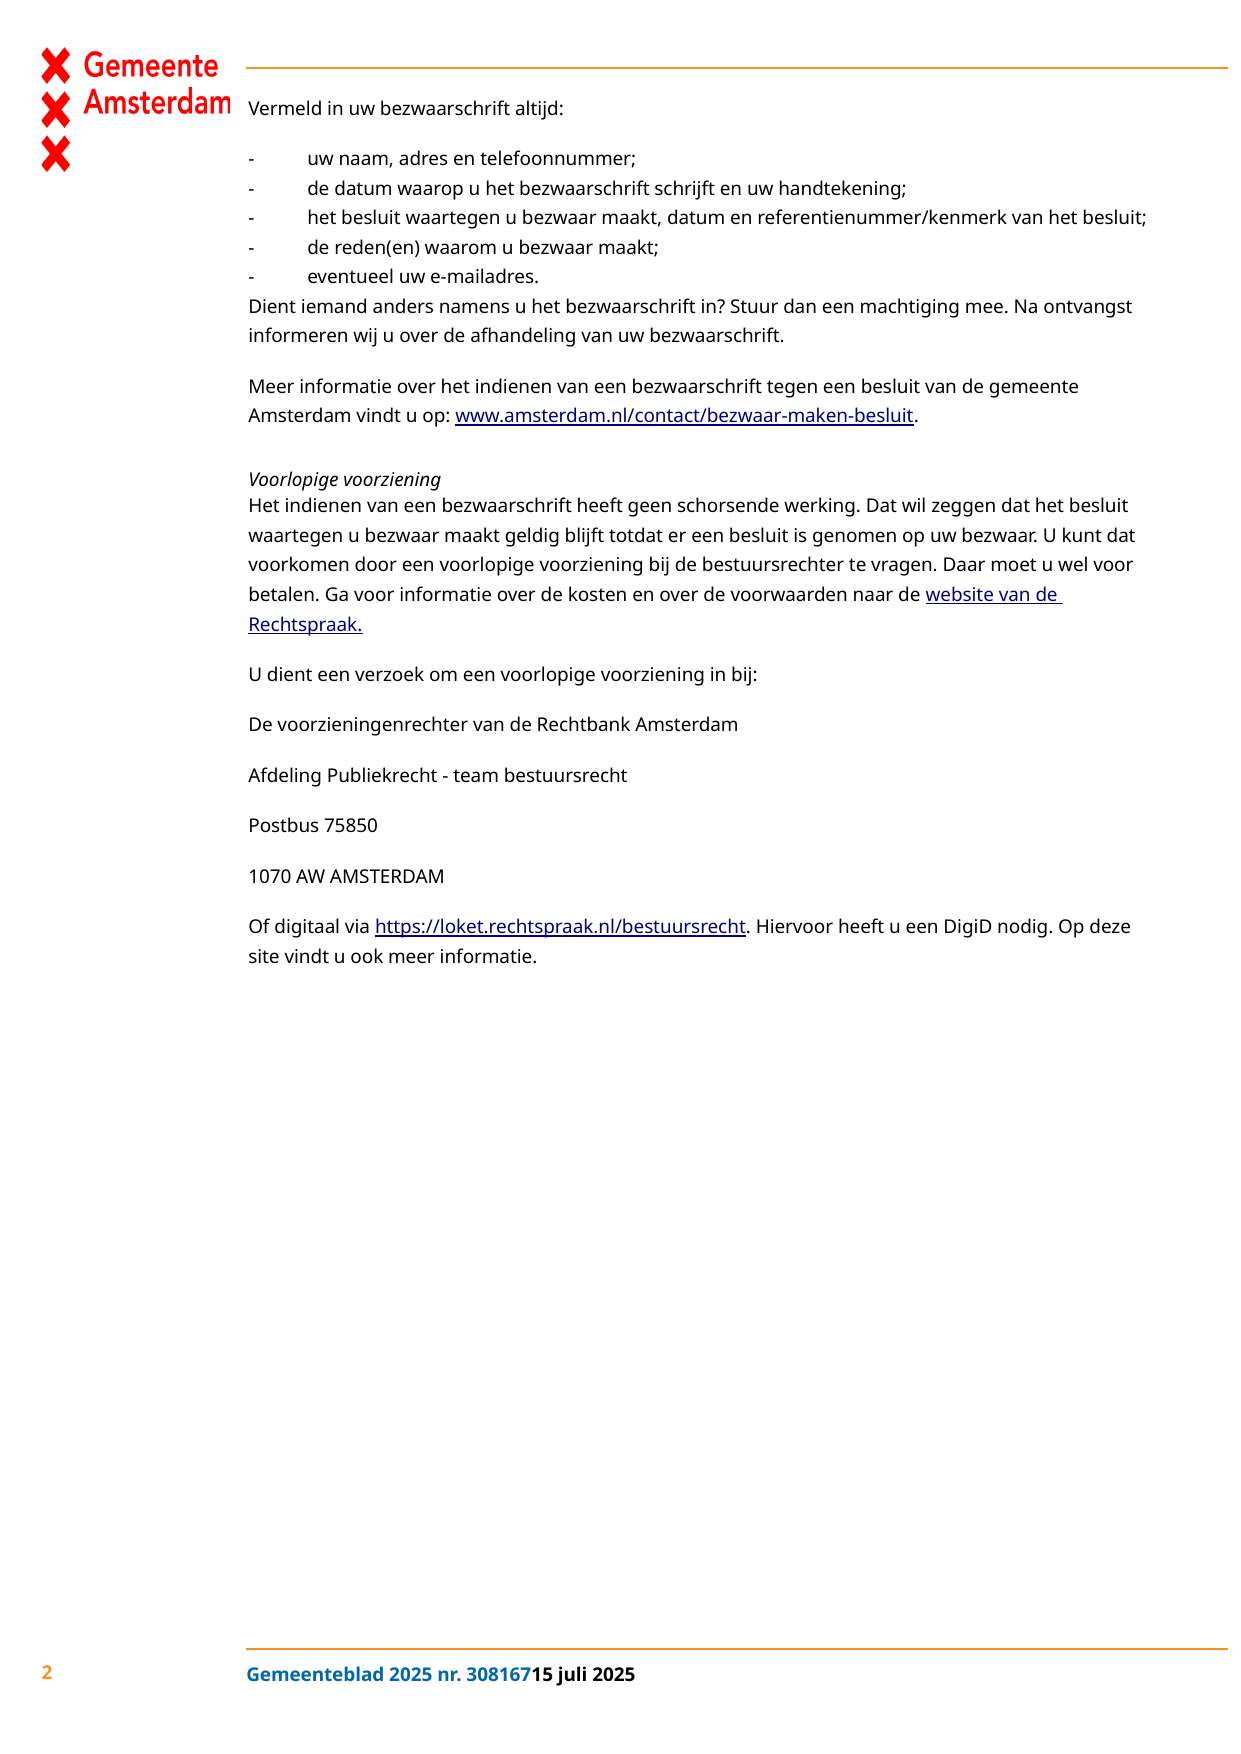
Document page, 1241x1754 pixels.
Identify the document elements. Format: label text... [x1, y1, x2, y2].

text Postbus 75850 [248, 812, 1152, 838]
list de datum waarop u het bezwaarschrift schrijft en uw handtekening; [248, 175, 1152, 201]
text De voorzieningenrechter van de Rechtbank Amsterdam [248, 712, 1152, 737]
text Het indienen van een bezwaarschrift heeft geen schorsende werking. Dat wil zeggen dat het besluit waartegen u bezwaar maakt geldig blijft totdat er een besluit is genomen op uw bezwaar. U kunt dat voorkomen door een voorlopige voorziening bij de bestuursrechter te vragen. Daar moet u wel voor betalen. Ga voor informatie over de kosten en over de voorwaarden naar de website van de Rechtspraak. [248, 492, 1152, 636]
text Vermeld in uw bezwaarschrift altijd: [248, 95, 1152, 121]
list eventueel uw e-mailadres. [248, 263, 1152, 289]
text U dient een verzoek om een voorlopige voorziening in bij: [248, 661, 1152, 687]
text 1070 AW AMSTERDAM [248, 863, 1152, 888]
text Dient iemand anders namens u het bezwaarschrift in? Stuur dan een machtiging mee. Na ontvangst informeren wij u over de afhandeling van uw bezwaarschrift. [248, 293, 1152, 348]
list de reden(en) waarom u bezwaar maakt; [248, 234, 1152, 260]
text Of digitaal via https://loket.rechtspraak.nl/bestuursrecht. Hiervoor heeft u een DigiD nodig. Op deze site vindt u ook meer informatie. [248, 913, 1152, 968]
text Voorlopige voorziening [248, 467, 1152, 492]
picture [41, 47, 231, 172]
list het besluit waartegen u bezwaar maakt, datum en referentienummer/kenmerk van het besluit; [248, 204, 1152, 230]
text Meer informatie over het indienen van een bezwaarschrift tegen een besluit van de gemeente Amsterdam vindt u op: www.amsterdam.nl/contact/bezwaar-maken-besluit. [248, 373, 1152, 428]
list uw naam, adres en telefoonnummer; [248, 145, 1152, 171]
text Afdeling Publiekrecht - team bestuursrecht [248, 762, 1152, 788]
